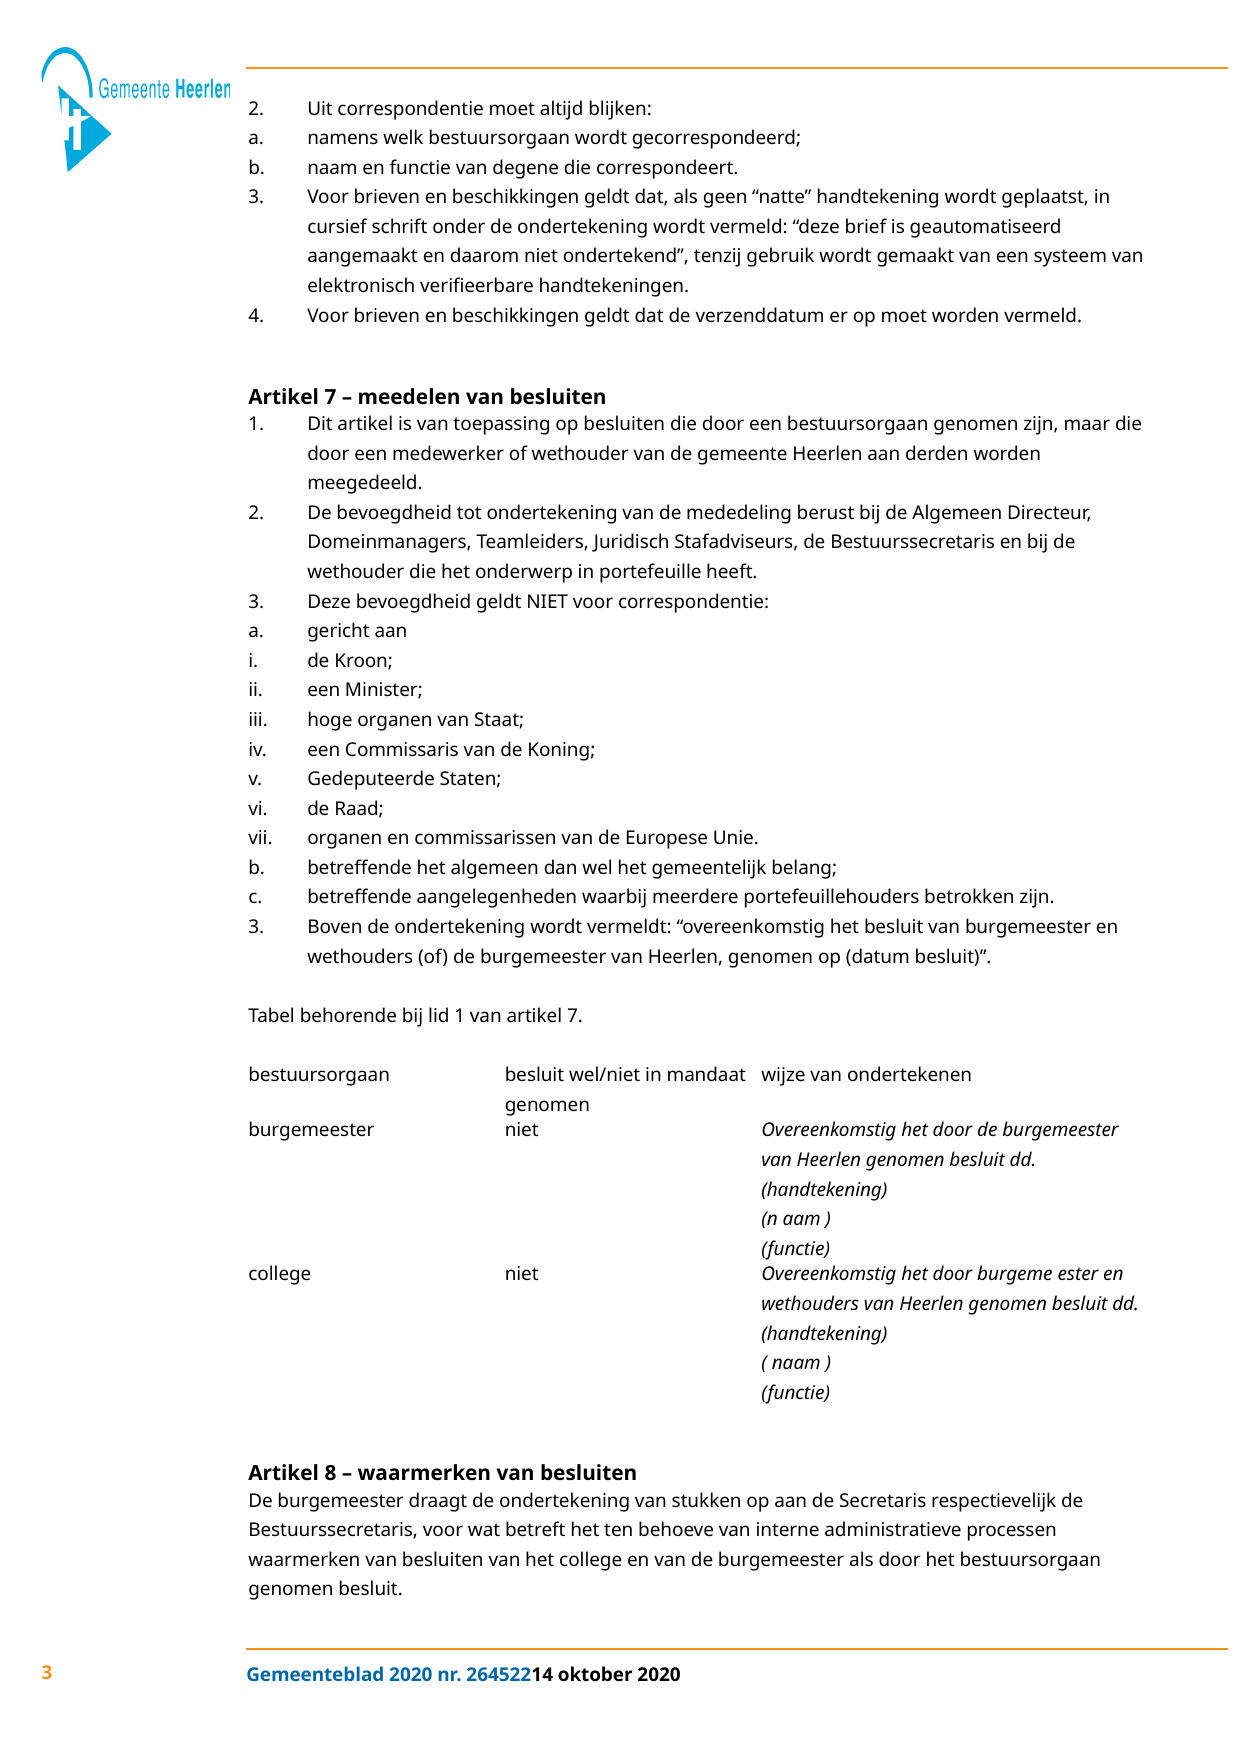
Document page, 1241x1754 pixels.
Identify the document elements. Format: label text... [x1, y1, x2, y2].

list de Kroon; [248, 647, 1152, 673]
list een Minister; [248, 677, 1152, 702]
table_cell niet [505, 1117, 761, 1261]
list naam en functie van degene die correspondeert. [248, 154, 1152, 180]
table_cell Overeenkomstig het door burgeme ester en wethouders van Heerlen genomen besluit dd. (handtekening) ( naam ) (functie) [761, 1261, 1152, 1405]
list hoge organen van Staat; [248, 706, 1152, 732]
table_header wijze van ondertekenen [761, 1061, 1152, 1117]
text Artikel 7 – meedelen van besluiten [248, 382, 1152, 410]
list Deze bevoegdheid geldt NIET voor correspondentie: [248, 588, 1152, 613]
list Boven de ondertekening wordt vermeldt: “overeenkomstig het besluit van burgemeester en wethouders (of) de burgemeester van Heerlen, genomen op (datum besluit)”. [248, 913, 1152, 968]
list Uit correspondentie moet altijd blijken: [248, 95, 1152, 121]
list de Raad; [248, 795, 1152, 821]
table_cell college [248, 1261, 504, 1405]
list betreffende aangelegenheden waarbij meerdere portefeuillehouders betrokken zijn. [248, 884, 1152, 909]
text Tabel behorende bij lid 1 van artikel 7. [248, 1002, 1152, 1028]
list gericht aan [248, 617, 1152, 643]
text De burgemeester draagt de ondertekening van stukken op aan de Secretaris respectievelijk de Bestuurssecretaris, voor wat betreft het ten behoeve van interne administratieve processen waarmerken van besluiten van het college en van de burgemeester als door het bestuursorgaan genomen besluit. [248, 1487, 1152, 1601]
picture [41, 47, 231, 172]
list Voor brieven en beschikkingen geldt dat de verzenddatum er op moet worden vermeld. [248, 302, 1152, 328]
table_header bestuursorgaan [248, 1061, 504, 1117]
table_cell niet [505, 1261, 761, 1405]
picture [41, 47, 59, 70]
list Voor brieven en beschikkingen geldt dat, als geen “natte” handtekening wordt geplaatst, in cursief schrift onder de ondertekening wordt vermeld: “deze brief is geautomatiseerd aangemaakt en daarom niet ondertekend”, tenzij gebruik wordt gemaakt van een systeem van elektronisch verifieerbare handtekeningen. [248, 183, 1152, 298]
list Dit artikel is van toepassing op besluiten die door een bestuursorgaan genomen zijn, maar die door een medewerker of wethouder van de gemeente Heerlen aan derden worden meegedeeld. [248, 410, 1152, 495]
list Gedeputeerde Staten; [248, 765, 1152, 791]
list organen en commissarissen van de Europese Unie. [248, 824, 1152, 850]
table_header besluit wel/niet in mandaat genomen [505, 1061, 761, 1117]
table_cell Overeenkomstig het door de burgemeester van Heerlen genomen besluit dd. (handtekening) (n aam ) (functie) [761, 1117, 1152, 1261]
list namens welk bestuursorgaan wordt gecorrespondeerd; [248, 124, 1152, 150]
list een Commissaris van de Koning; [248, 736, 1152, 761]
table_cell burgemeester [248, 1117, 504, 1261]
text Artikel 8 – waarmerken van besluiten [248, 1458, 1152, 1487]
list betreffende het algemeen dan wel het gemeentelijk belang; [248, 854, 1152, 880]
list De bevoegdheid tot ondertekening van de mededeling berust bij de Algemeen Directeur, Domeinmanagers, Teamleiders, Juridisch Stafadviseurs, de Bestuurssecretaris en bij de wethouder die het onderwerp in portefeuille heeft. [248, 499, 1152, 584]
